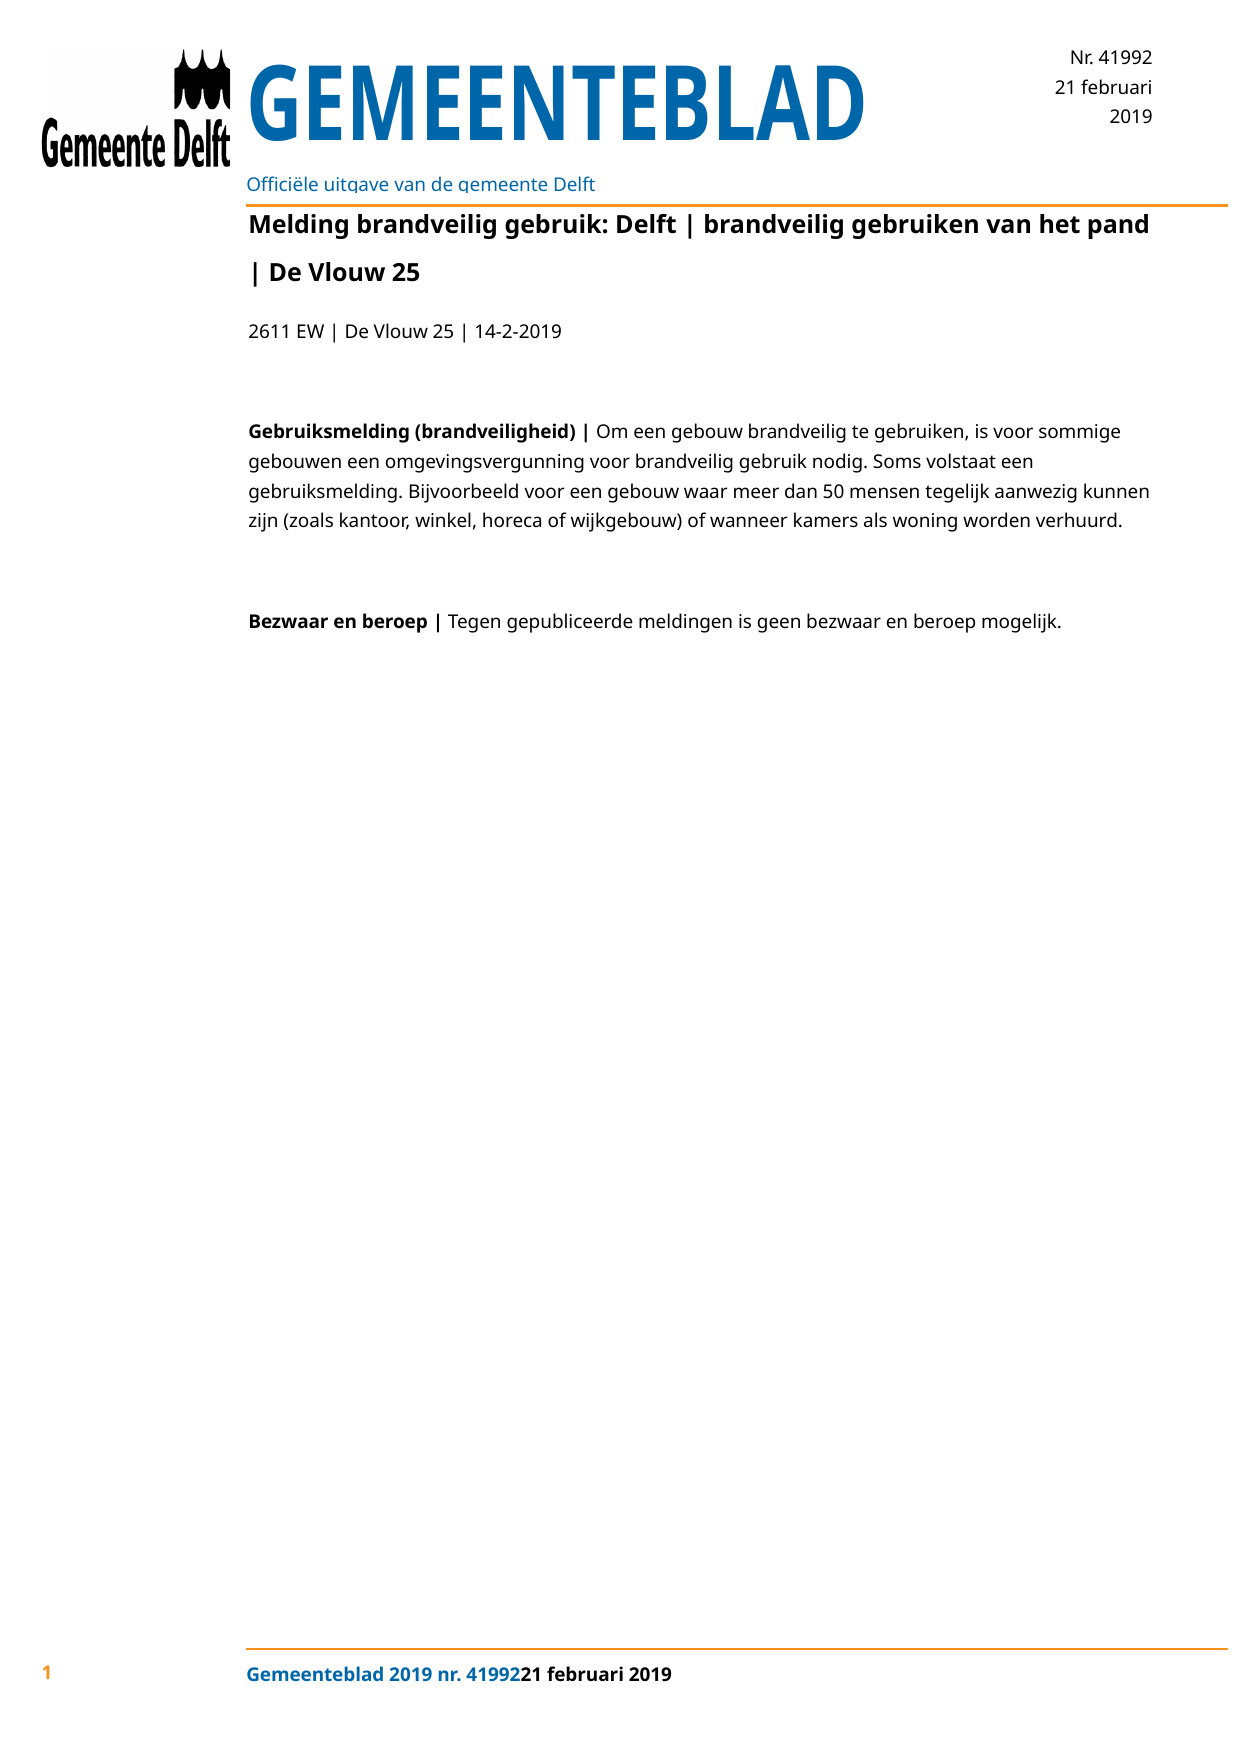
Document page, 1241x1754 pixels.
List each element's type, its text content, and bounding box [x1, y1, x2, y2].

text Melding brandveilig gebruik: Delft | brandveilig gebruiken van het pand | De Vlouw 25 [248, 207, 1152, 288]
text Bezwaar en beroep | Tegen gepubliceerde meldingen is geen bezwaar en beroep mogelijk. [248, 608, 1152, 634]
text Gebruiksmelding (brandveiligheid) | Om een gebouw brandveilig te gebruiken, is voor sommige gebouwen een omgevingsvergunning voor brandveilig gebruik nodig. Soms volstaat een gebruiksmelding. Bijvoorbeeld voor een gebouw waar meer dan 50 mensen tegelijk aanwezig kunnen zijn (zoals kantoor, winkel, horeca of wijkgebouw) of wanneer kamers als woning worden verhuurd. [248, 419, 1152, 533]
picture [41, 47, 231, 172]
text 2611 EW | De Vlouw 25 | 14-2-2019 [248, 318, 1152, 344]
